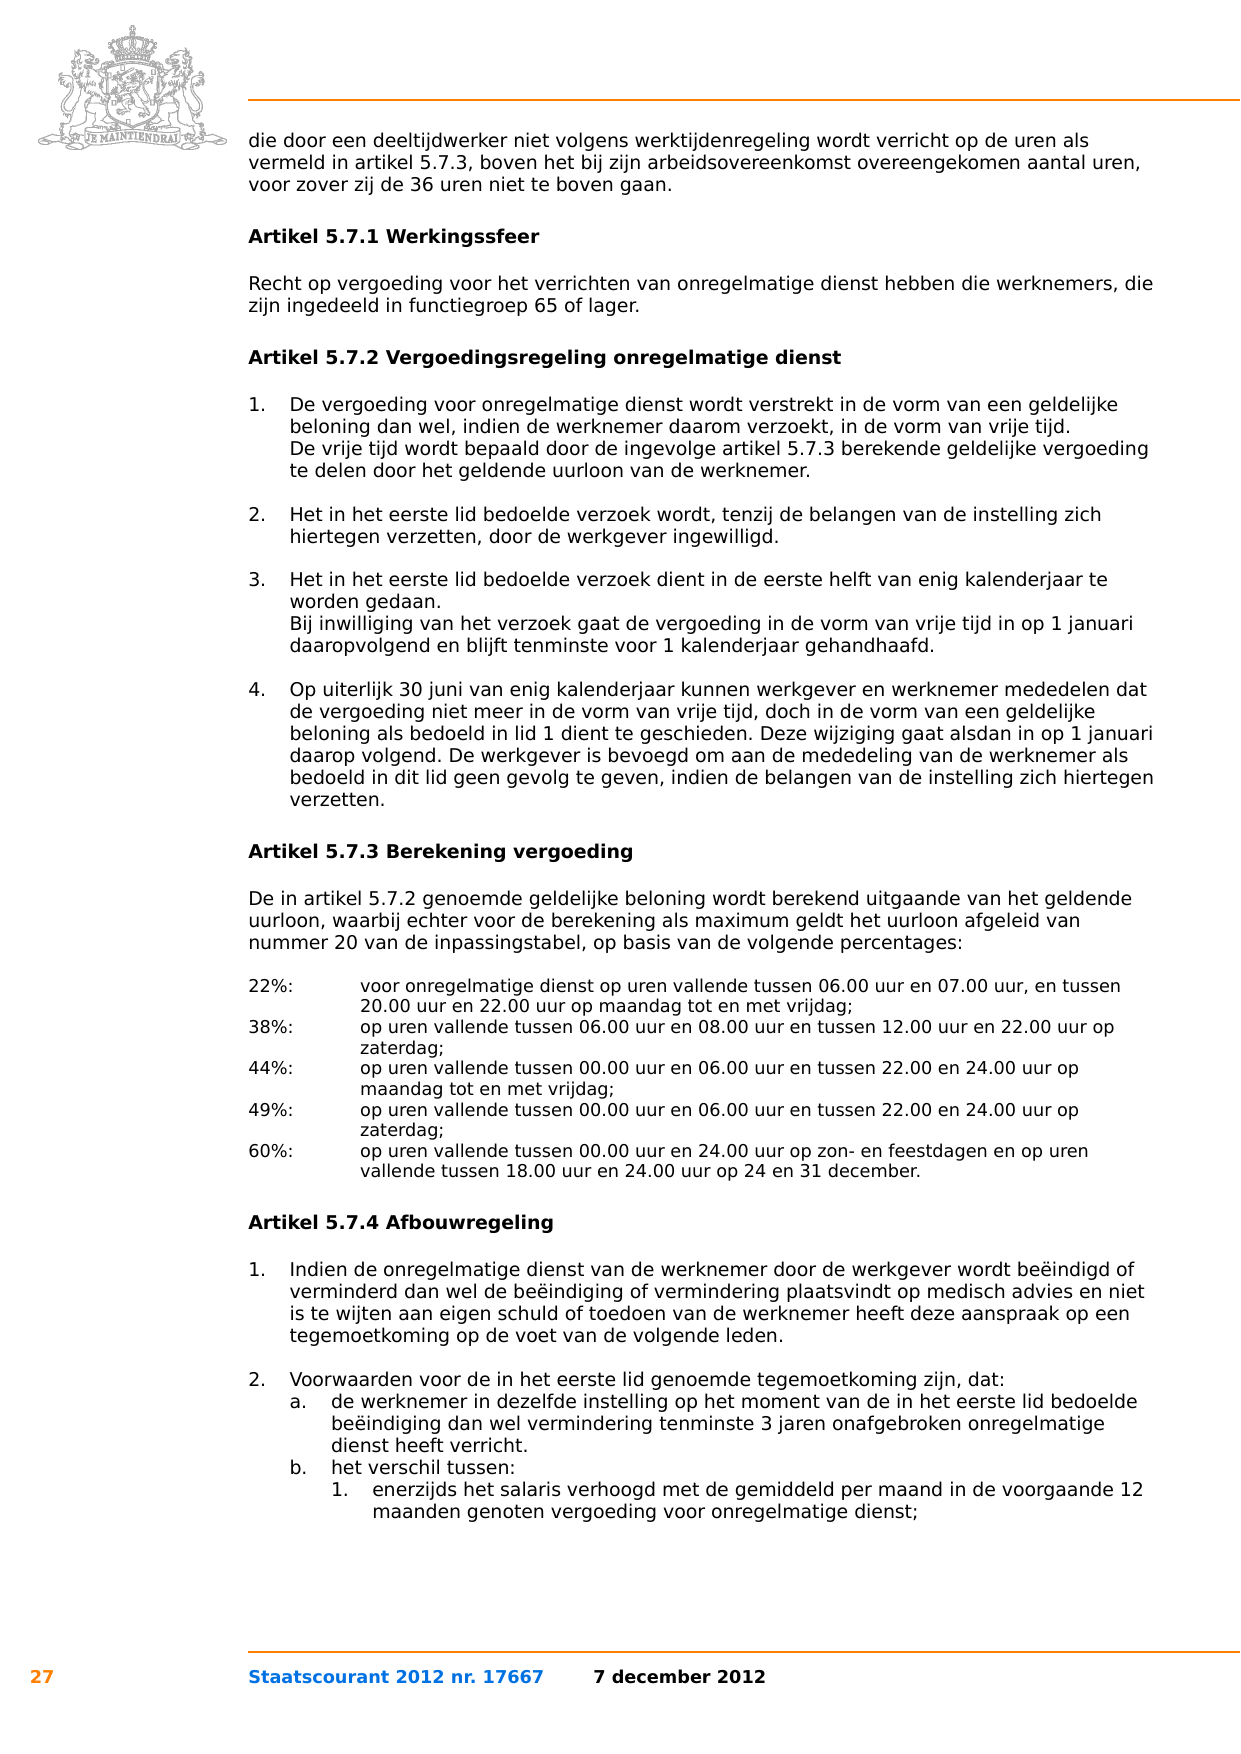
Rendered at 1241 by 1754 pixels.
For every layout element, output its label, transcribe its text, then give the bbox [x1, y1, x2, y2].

table_cell 44%: [248, 1058, 354, 1099]
text De vrije tijd wordt bepaald door de ingevolge artikel 5.7.3 berekende geldelijke vergoeding te delen door het geldende uurloon van de werknemer. [289, 438, 1163, 482]
text 3. Het in het eerste lid bedoelde verzoek dient in de eerste helft van enig kalenderjaar te worden gedaan. [248, 569, 1163, 613]
subtitle Artikel 5.7.3 Berekening vergoeding [248, 841, 1163, 863]
table_cell op uren vallende tussen 00.00 uur en 06.00 uur en tussen 22.00 en 24.00 uur op zaterdag; [354, 1100, 1163, 1141]
text 2. Het in het eerste lid bedoelde verzoek wordt, tenzij de belangen van de instelling zich hiertegen verzetten, door de werkgever ingewilligd. [248, 503, 1163, 547]
text 1. enerzijds het salaris verhoogd met de gemiddeld per maand in de voorgaande 12 maanden genoten vergoeding voor onregelmatige dienst; [331, 1479, 1163, 1523]
text 1. De vergoeding voor onregelmatige dienst wordt verstrekt in de vorm van een geldelijke beloning dan wel, indien de werknemer daarom verzoekt, in de vorm van vrije tijd. [248, 394, 1163, 438]
text Bij inwilliging van het verzoek gaat de vergoeding in de vorm van vrije tijd in op 1 januari daaropvolgend en blijft tenminste voor 1 kalenderjaar gehandhaafd. [289, 613, 1163, 657]
subtitle Artikel 5.7.1 Werkingssfeer [248, 226, 1163, 248]
table_header 22%: [248, 976, 354, 1017]
text 4. Op uiterlijk 30 juni van enig kalenderjaar kunnen werkgever en werknemer mededelen dat de vergoeding niet meer in de vorm van vrije tijd, doch in de vorm van een geldelijke beloning als bedoeld in lid 1 dient te geschieden. Deze wijziging gaat alsdan in op 1 januari daarop volgend. De werkgever is bevoegd om aan de mededeling van de werknemer als bedoeld in dit lid geen gevolg te geven, indien de belangen van de instelling zich hiertegen verzetten. [248, 679, 1163, 811]
text 2. Voorwaarden voor de in het eerste lid genoemde tegemoetkoming zijn, dat: [248, 1369, 1163, 1391]
text a. de werknemer in dezelfde instelling op het moment van de in het eerste lid bedoelde beëindiging dan wel vermindering tenminste 3 jaren onafgebroken onregelmatige dienst heeft verricht. [289, 1391, 1163, 1457]
table_header voor onregelmatige dienst op uren vallende tussen 06.00 uur en 07.00 uur, en tussen 20.00 uur en 22.00 uur op maandag tot en met vrijdag; [354, 976, 1163, 1017]
text De in artikel 5.7.2 genoemde geldelijke beloning wordt berekend uitgaande van het geldende uurloon, waarbij echter voor de berekening als maximum geldt het uurloon afgeleid van nummer 20 van de inpassingstabel, op basis van de volgende percentages: [248, 888, 1163, 954]
table_cell 49%: [248, 1100, 354, 1141]
picture [38, 25, 227, 150]
text 1. Indien de onregelmatige dienst van de werknemer door de werkgever wordt beëindigd of verminderd dan wel de beëindiging of vermindering plaatsvindt op medisch advies en niet is te wijten aan eigen schuld of toedoen van de werknemer heeft deze aanspraak op een tegemoetkoming op de voet van de volgende leden. [248, 1259, 1163, 1347]
text Recht op vergoeding voor het verrichten van onregelmatige dienst hebben die werknemers, die zijn ingedeeld in functiegroep 65 of lager. [248, 273, 1163, 317]
subtitle Artikel 5.7.4 Afbouwregeling [248, 1212, 1163, 1234]
table_cell 38%: [248, 1017, 354, 1058]
subtitle Artikel 5.7.2 Vergoedingsregeling onregelmatige dienst [248, 347, 1163, 369]
table_cell op uren vallende tussen 00.00 uur en 24.00 uur op zon- en feestdagen en op uren vallende tussen 18.00 uur en 24.00 uur op 24 en 31 december. [354, 1141, 1163, 1182]
text b. het verschil tussen: [289, 1457, 1163, 1479]
table_cell op uren vallende tussen 06.00 uur en 08.00 uur en tussen 12.00 uur en 22.00 uur op zaterdag; [354, 1017, 1163, 1058]
table_cell op uren vallende tussen 00.00 uur en 06.00 uur en tussen 22.00 en 24.00 uur op maandag tot en met vrijdag; [354, 1058, 1163, 1099]
table_cell 60%: [248, 1141, 354, 1182]
text die door een deeltijdwerker niet volgens werktijdenregeling wordt verricht op de uren als vermeld in artikel 5.7.3, boven het bij zijn arbeidsovereenkomst overeengekomen aantal uren, voor zover zij de 36 uren niet te boven gaan. [248, 130, 1163, 196]
